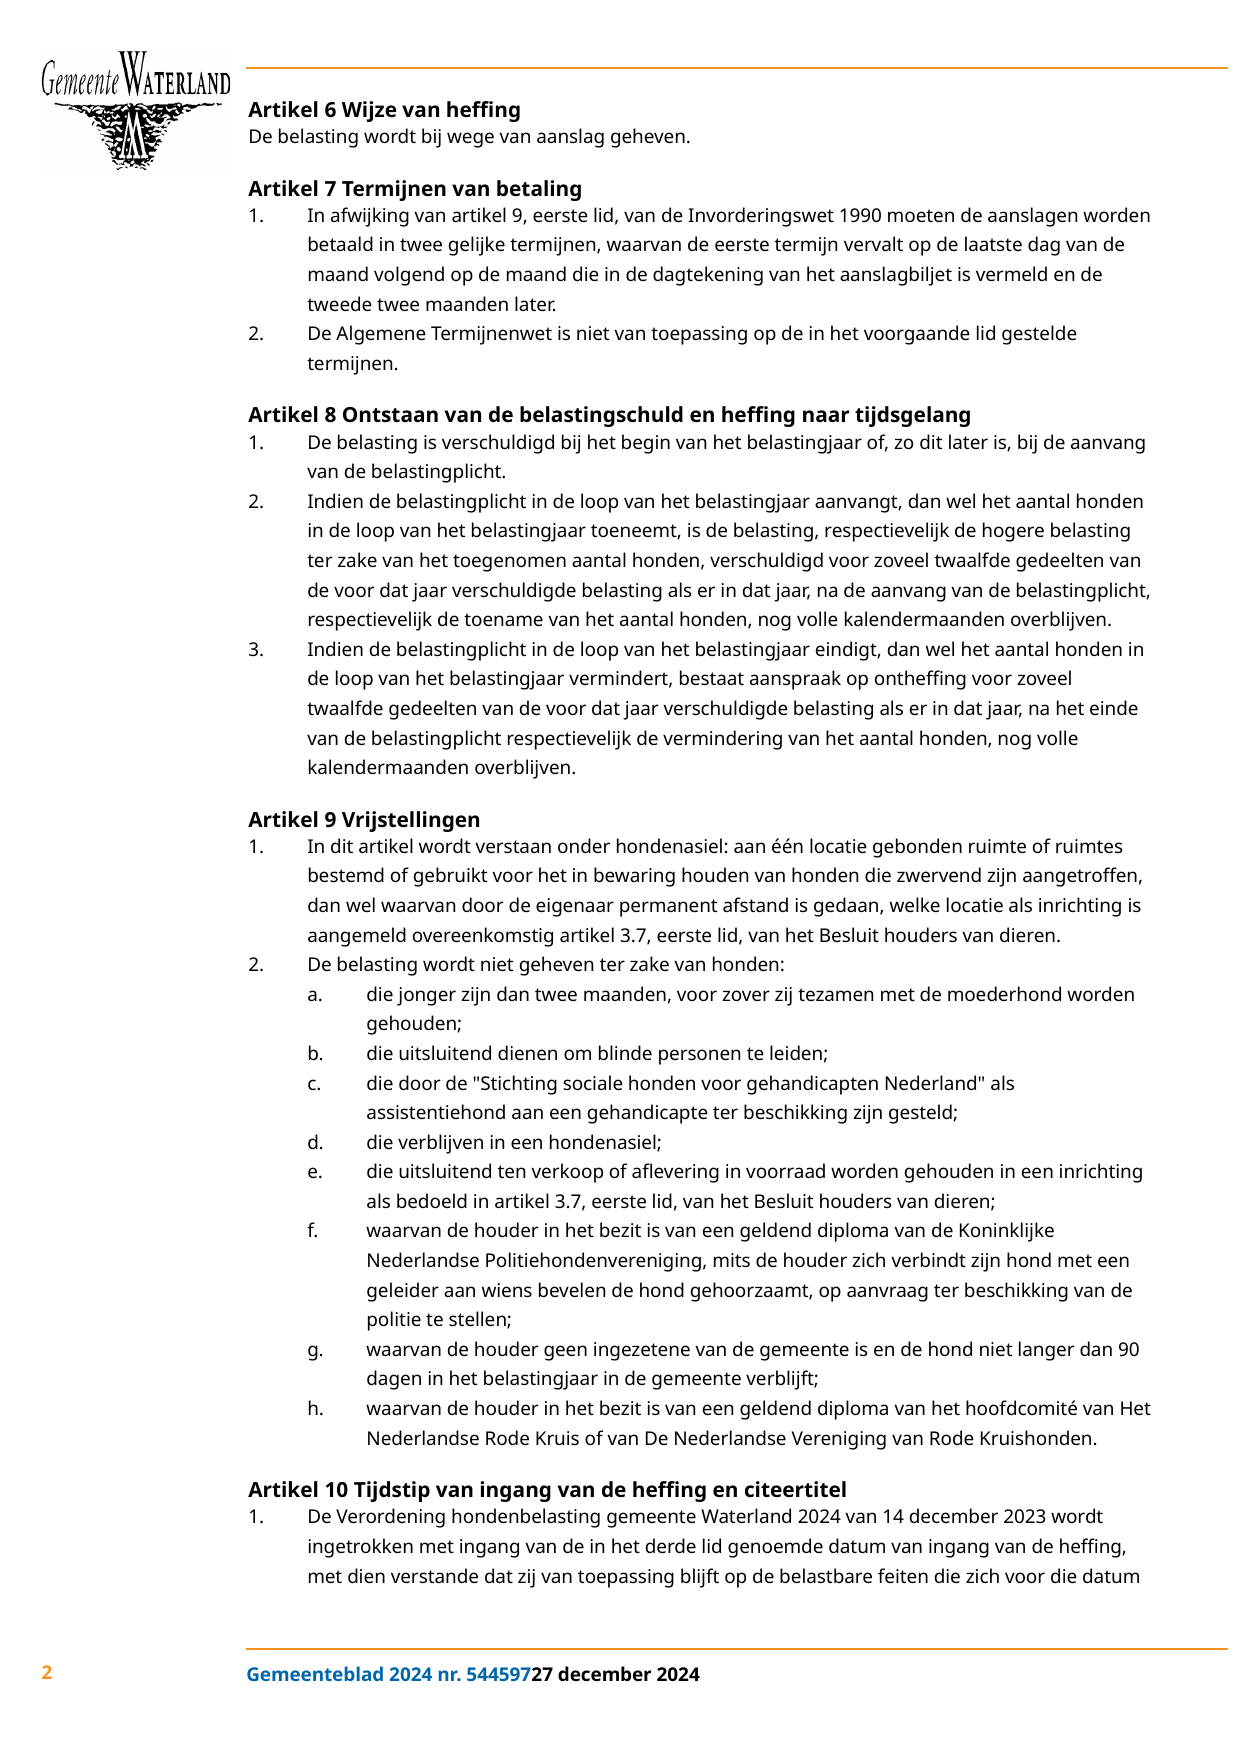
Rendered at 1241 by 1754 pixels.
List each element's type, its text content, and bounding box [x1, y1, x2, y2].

list die verblijven in een hondenasiel; [307, 1129, 1152, 1155]
list die uitsluitend dienen om blinde personen te leiden; [307, 1040, 1152, 1066]
list In dit artikel wordt verstaan onder hondenasiel: aan één locatie gebonden ruimte of ruimtes bestemd of gebruikt voor het in bewaring houden van honden die zwervend zijn aangetroffen, dan wel waarvan door de eigenaar permanent afstand is gedaan, welke locatie als inrichting is aangemeld overeenkomstig artikel 3.7, eerste lid, van het Besluit houders van dieren. [248, 833, 1152, 948]
text Artikel 9 Vrijstellingen [248, 805, 1152, 833]
text Artikel 8 Ontstaan van de belastingschuld en heffing naar tijdsgelang [248, 400, 1152, 429]
picture [41, 47, 231, 172]
list waarvan de houder in het bezit is van een geldend diploma van het hoofdcomité van Het Nederlandse Rode Kruis of van De Nederlandse Vereniging van Rode Kruishonden. [307, 1395, 1152, 1451]
list die uitsluitend ten verkoop of aflevering in voorraad worden gehouden in een inrichting als bedoeld in artikel 3.7, eerste lid, van het Besluit houders van dieren; [307, 1158, 1152, 1214]
list die door de "Stichting sociale honden voor gehandicapten Nederland" als assistentiehond aan een gehandicapte ter beschikking zijn gesteld; [307, 1070, 1152, 1125]
list Indien de belastingplicht in de loop van het belastingjaar eindigt, dan wel het aantal honden in de loop van het belastingjaar vermindert, bestaat aanspraak op ontheffing voor zoveel twaalfde gedeelten van de voor dat jaar verschuldigde belasting als er in dat jaar, na het einde van de belastingplicht respectievelijk de vermindering van het aantal honden, nog volle kalendermaanden overblijven. [248, 636, 1152, 780]
list De Algemene Termijnenwet is niet van toepassing op de in het voorgaande lid gestelde termijnen. [248, 320, 1152, 376]
text Artikel 10 Tijdstip van ingang van de heffing en citeertitel [248, 1475, 1152, 1504]
list waarvan de houder in het bezit is van een geldend diploma van de Koninklijke Nederlandse Politiehondenvereniging, mits de houder zich verbindt zijn hond met een geleider aan wiens bevelen de hond gehoorzaamt, op aanvraag ter beschikking van de politie te stellen; [307, 1218, 1152, 1332]
list De belasting wordt niet geheven ter zake van honden: [248, 951, 1152, 977]
text Artikel 7 Termijnen van betaling [248, 174, 1152, 202]
list De Verordening hondenbelasting gemeente Waterland 2024 van 14 december 2023 wordt ingetrokken met ingang van de in het derde lid genoemde datum van ingang van de heffing, met dien verstande dat zij van toepassing blijft op de belastbare feiten die zich voor die datum [248, 1504, 1152, 1588]
list Indien de belastingplicht in de loop van het belastingjaar aanvangt, dan wel het aantal honden in de loop van het belastingjaar toeneemt, is de belasting, respectievelijk de hogere belasting ter zake van het toegenomen aantal honden, verschuldigd voor zoveel twaalfde gedeelten van de voor dat jaar verschuldigde belasting als er in dat jaar, na de aanvang van de belastingplicht, respectievelijk de toename van het aantal honden, nog volle kalendermaanden overblijven. [248, 488, 1152, 632]
text Artikel 6 Wijze van heffing [248, 95, 1152, 123]
list die jonger zijn dan twee maanden, voor zover zij tezamen met de moederhond worden gehouden; [307, 981, 1152, 1036]
text De belasting wordt bij wege van aanslag geheven. [248, 123, 1152, 149]
list De belasting is verschuldigd bij het begin van het belastingjaar of, zo dit later is, bij de aanvang van de belastingplicht. [248, 429, 1152, 484]
list waarvan de houder geen ingezetene van de gemeente is en de hond niet langer dan 90 dagen in het belastingjaar in de gemeente verblijft; [307, 1336, 1152, 1391]
list In afwijking van artikel 9, eerste lid, van de Invorderingswet 1990 moeten de aanslagen worden betaald in twee gelijke termijnen, waarvan de eerste termijn vervalt op de laatste dag van de maand volgend op de maand die in de dagtekening van het aanslagbiljet is vermeld en de tweede twee maanden later. [248, 202, 1152, 317]
